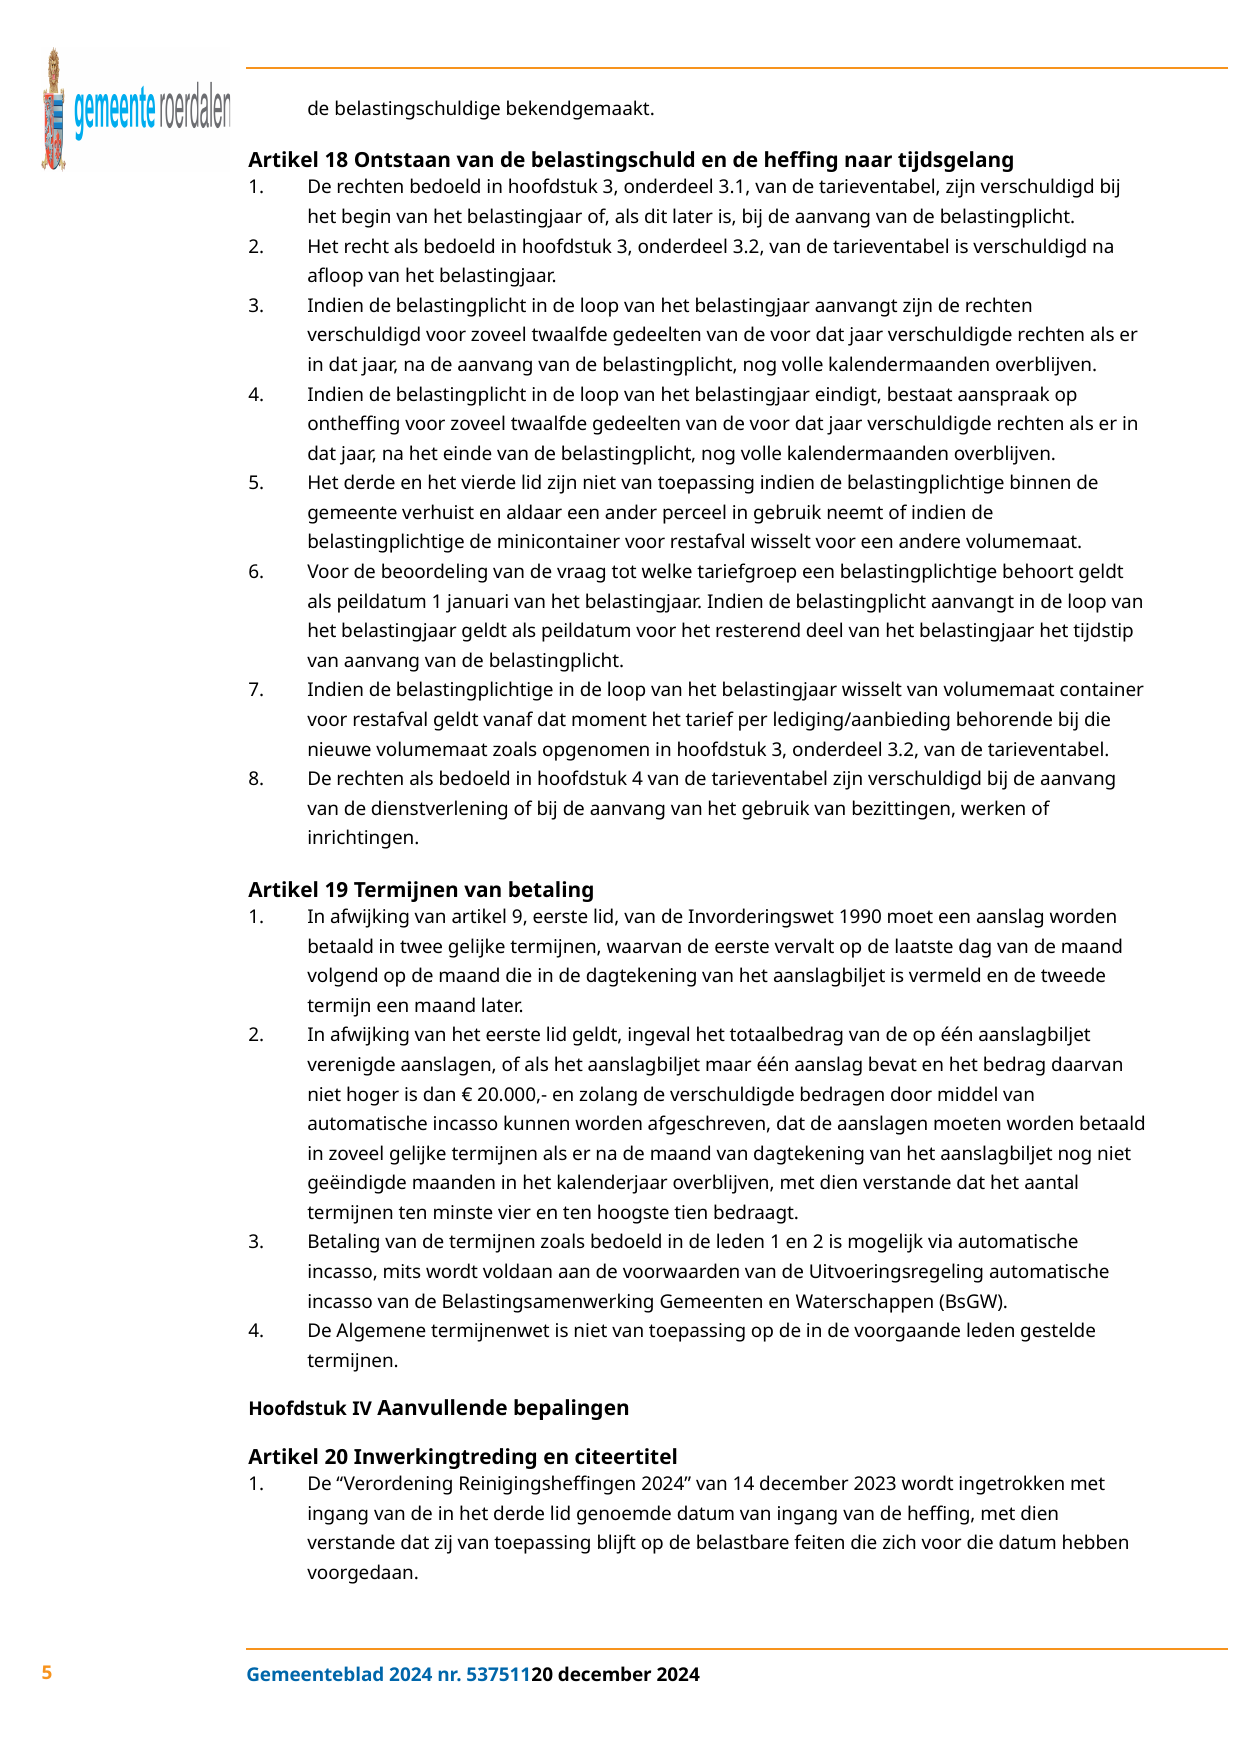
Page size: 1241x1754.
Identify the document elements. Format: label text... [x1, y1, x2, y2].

list Voor de beoordeling van de vraag tot welke tariefgroep een belastingplichtige behoort geldt als peildatum 1 januari van het belastingjaar. Indien de belastingplicht aanvangt in de loop van het belastingjaar geldt als peildatum voor het resterend deel van het belastingjaar het tijdstip van aanvang van de belastingplicht. [248, 558, 1152, 673]
picture [41, 47, 231, 172]
text Artikel 20 Inwerkingtreding en citeertitel [248, 1442, 1152, 1470]
list Indien de belastingplichtige in de loop van het belastingjaar wisselt van volumemaat container voor restafval geldt vanaf dat moment het tarief per lediging/aanbieding behorende bij die nieuwe volumemaat zoals opgenomen in hoofdstuk 3, onderdeel 3.2, van de tarieventabel. [248, 677, 1152, 761]
list De rechten als bedoeld in hoofdstuk 4 van de tarieventabel zijn verschuldigd bij de aanvang van de dienstverlening of bij de aanvang van het gebruik van bezittingen, werken of inrichtingen. [248, 765, 1152, 850]
list Indien de belastingplicht in de loop van het belastingjaar eindigt, bestaat aanspraak op ontheffing voor zoveel twaalfde gedeelten van de voor dat jaar verschuldigde rechten als er in dat jaar, na het einde van de belastingplicht, nog volle kalendermaanden overblijven. [248, 381, 1152, 466]
list Het derde en het vierde lid zijn niet van toepassing indien de belastingplichtige binnen de gemeente verhuist en aldaar een ander perceel in gebruik neemt of indien de belastingplichtige de minicontainer voor restafval wisselt voor een andere volumemaat. [248, 469, 1152, 554]
list de belastingschuldige bekendgemaakt. [248, 95, 1152, 121]
list Betaling van de termijnen zoals bedoeld in de leden 1 en 2 is mogelijk via automatische incasso, mits wordt voldaan aan de voorwaarden van de Uitvoeringsregeling automatische incasso van de Belastingsamenwerking Gemeenten en Waterschappen (BsGW). [248, 1229, 1152, 1314]
list De Algemene termijnenwet is niet van toepassing op de in de voorgaande leden gestelde termijnen. [248, 1317, 1152, 1373]
text Hoofdstuk IV Aanvullende bepalingen [248, 1393, 1152, 1421]
text Artikel 18 Ontstaan van de belastingschuld en de heffing naar tijdsgelang [248, 145, 1152, 174]
list Het recht als bedoeld in hoofdstuk 3, onderdeel 3.2, van de tarieventabel is verschuldigd na afloop van het belastingjaar. [248, 233, 1152, 288]
list Indien de belastingplicht in de loop van het belastingjaar aanvangt zijn de rechten verschuldigd voor zoveel twaalfde gedeelten van de voor dat jaar verschuldigde rechten als er in dat jaar, na de aanvang van de belastingplicht, nog volle kalendermaanden overblijven. [248, 292, 1152, 377]
list De rechten bedoeld in hoofdstuk 3, onderdeel 3.1, van de tarieventabel, zijn verschuldigd bij het begin van het belastingjaar of, als dit later is, bij de aanvang van de belastingplicht. [248, 174, 1152, 229]
list De “Verordening Reinigingsheffingen 2024” van 14 december 2023 wordt ingetrokken met ingang van de in het derde lid genoemde datum van ingang van de heffing, met dien verstande dat zij van toepassing blijft op de belastbare feiten die zich voor die datum hebben voorgedaan. [248, 1470, 1152, 1585]
list In afwijking van het eerste lid geldt, ingeval het totaalbedrag van de op één aanslagbiljet verenigde aanslagen, of als het aanslagbiljet maar één aanslag bevat en het bedrag daarvan niet hoger is dan € 20.000,- en zolang de verschuldigde bedragen door middel van automatische incasso kunnen worden afgeschreven, dat de aanslagen moeten worden betaald in zoveel gelijke termijnen als er na de maand van dagtekening van het aanslagbiljet nog niet geëindigde maanden in het kalenderjaar overblijven, met dien verstande dat het aantal termijnen ten minste vier en ten hoogste tien bedraagt. [248, 1022, 1152, 1225]
text Artikel 19 Termijnen van betaling [248, 875, 1152, 903]
list In afwijking van artikel 9, eerste lid, van de Invorderingswet 1990 moet een aanslag worden betaald in twee gelijke termijnen, waarvan de eerste vervalt op de laatste dag van de maand volgend op de maand die in de dagtekening van het aanslagbiljet is vermeld en de tweede termijn een maand later. [248, 903, 1152, 1018]
